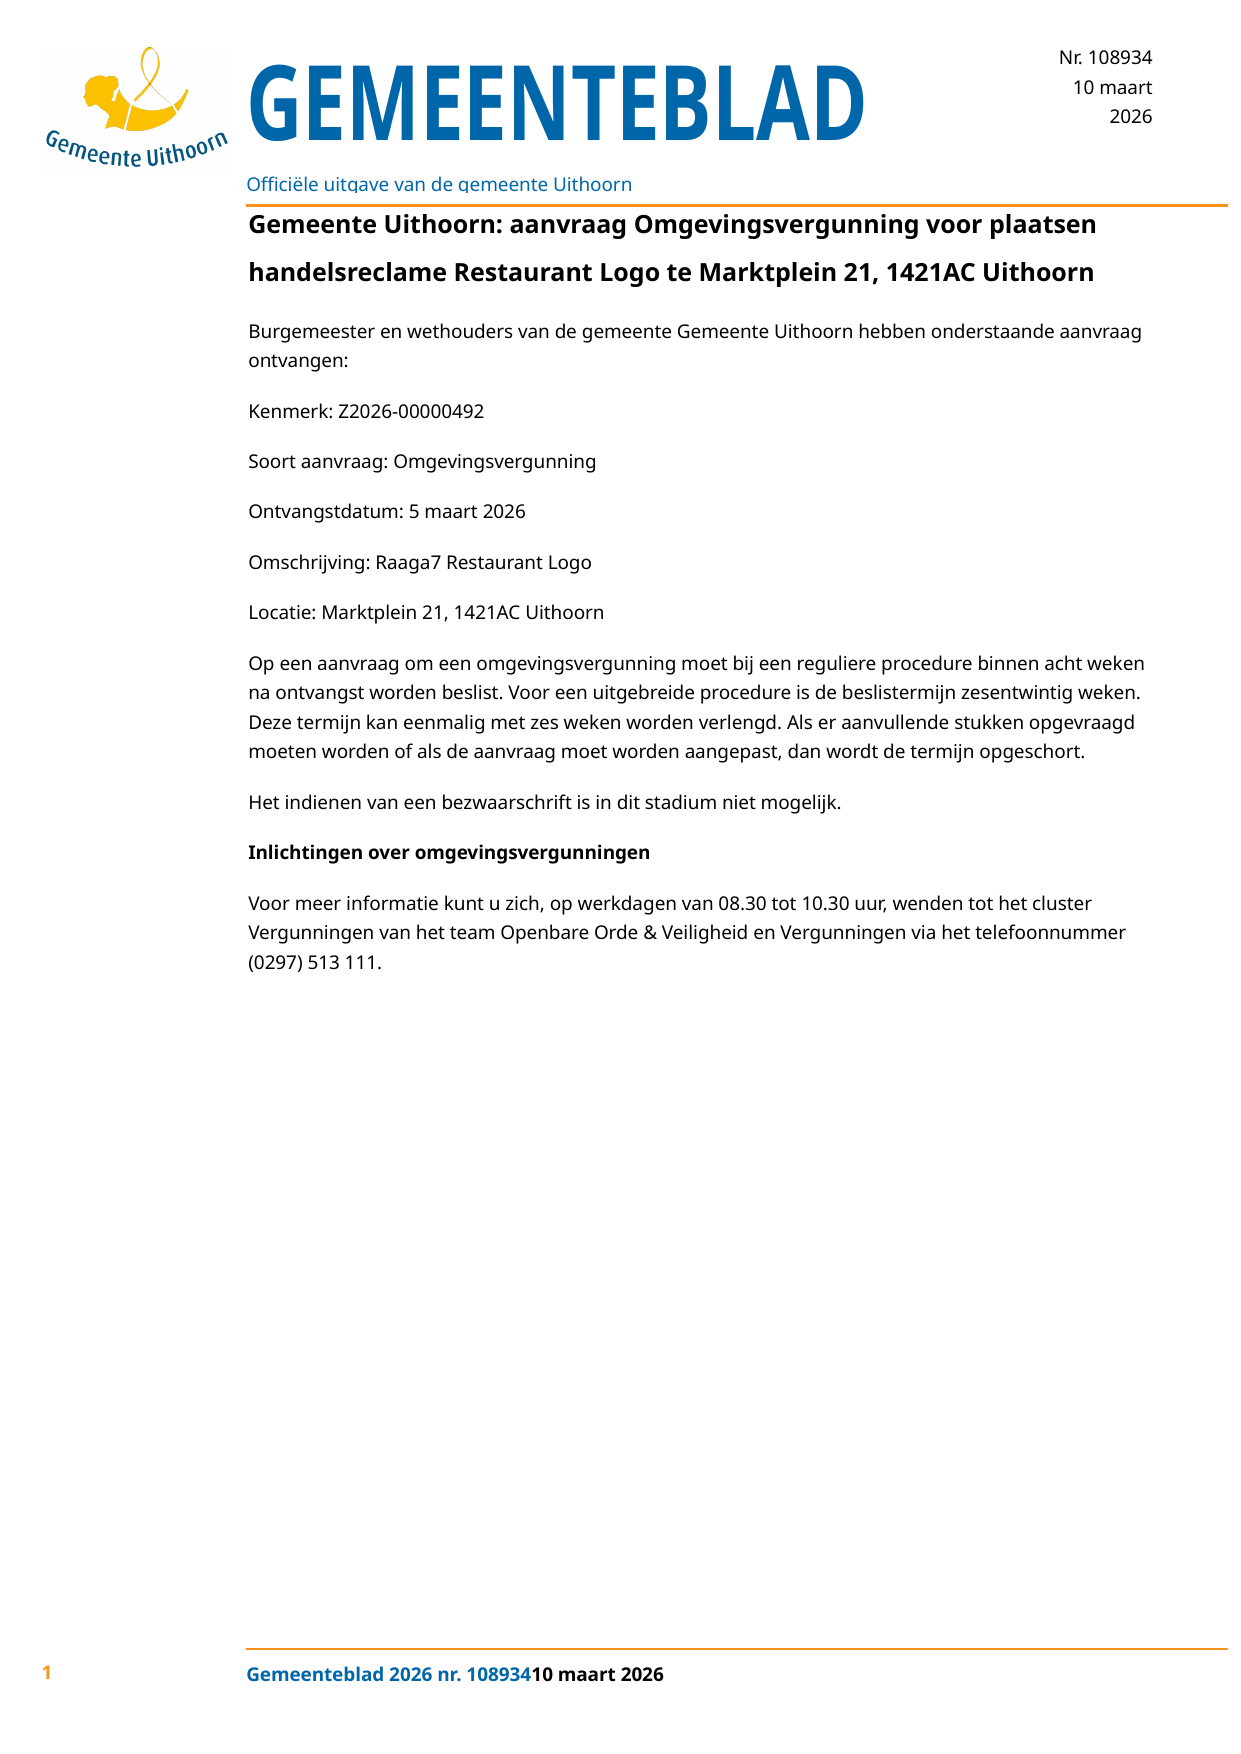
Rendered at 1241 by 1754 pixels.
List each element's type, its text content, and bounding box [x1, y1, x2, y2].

text Locatie: Marktplein 21, 1421AC Uithoorn [248, 599, 1152, 625]
text Gemeente Uithoorn: aanvraag Omgevingsvergunning voor plaatsen handelsreclame Restaurant Logo te Marktplein 21, 1421AC Uithoorn [248, 207, 1152, 288]
text Inlichtingen over omgevingsvergunningen [248, 839, 1152, 865]
text Op een aanvraag om een omgevingsvergunning moet bij een reguliere procedure binnen acht weken na ontvangst worden beslist. Voor een uitgebreide procedure is de beslistermijn zesentwintig weken. Deze termijn kan eenmalig met zes weken worden verlengd. Als er aanvullende stukken opgevraagd moeten worden of als de aanvraag moet worden aangepast, dan wordt de termijn opgeschort. [248, 650, 1152, 764]
text Burgemeester en wethouders van de gemeente Gemeente Uithoorn hebben onderstaande aanvraag ontvangen: [248, 318, 1152, 373]
text Ontvangstdatum: 5 maart 2026 [248, 499, 1152, 524]
text Het indienen van een bezwaarschrift is in dit stadium niet mogelijk. [248, 789, 1152, 815]
text Soort aanvraag: Omgevingsvergunning [248, 448, 1152, 474]
text Omschrijving: Raaga7 Restaurant Logo [248, 549, 1152, 575]
picture [41, 47, 231, 172]
text Kenmerk: Z2026-00000492 [248, 398, 1152, 424]
text Voor meer informatie kunt u zich, op werkdagen van 08.30 tot 10.30 uur, wenden tot het cluster Vergunningen van het team Openbare Orde & Veiligheid en Vergunningen via het telefoonnummer (0297) 513 111. [248, 890, 1152, 975]
